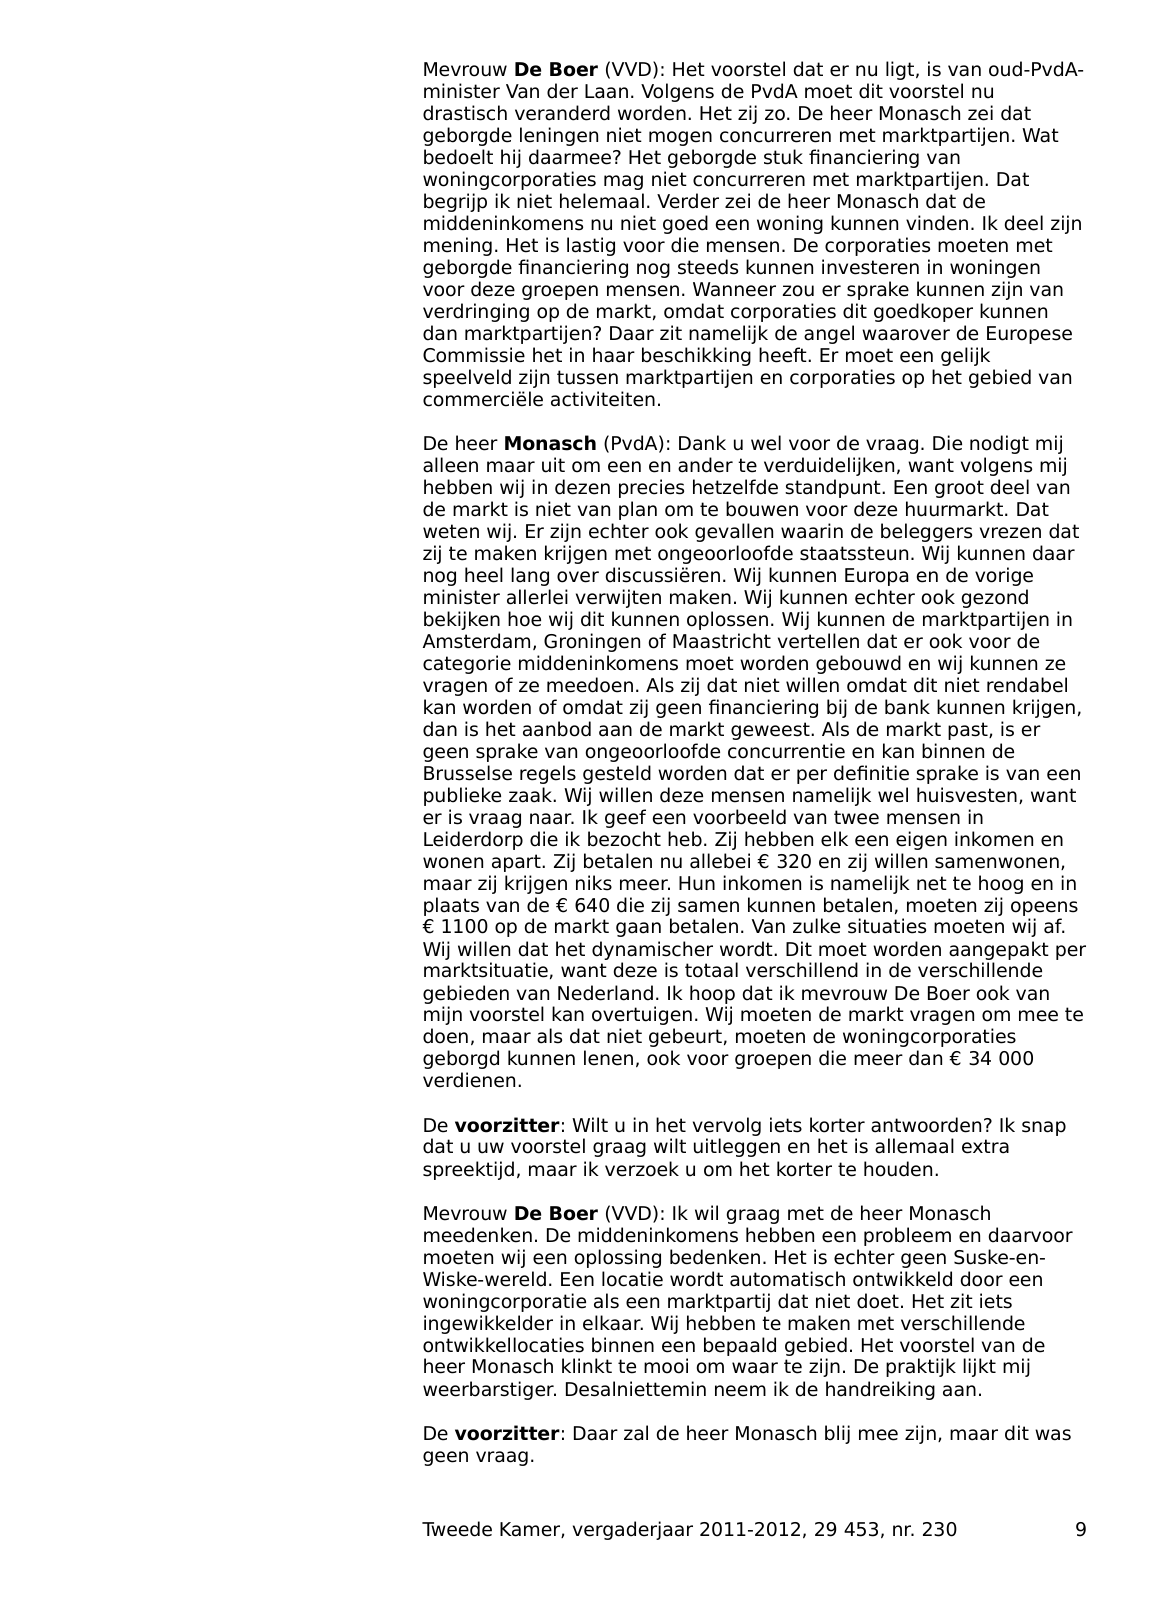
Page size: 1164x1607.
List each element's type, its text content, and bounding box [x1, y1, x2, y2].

text De voorzitter: Wilt u in het vervolg iets korter antwoorden? Ik snap dat u uw voorstel graag wilt uitleggen en het is allemaal extra spreektijd, maar ik verzoek u om het korter te houden. [422, 1114, 1087, 1180]
text De voorzitter: Daar zal de heer Monasch blij mee zijn, maar dit was geen vraag. [422, 1423, 1087, 1467]
text Mevrouw De Boer (VVD): Het voorstel dat er nu ligt, is van oud-PvdA-minister Van der Laan. Volgens de PvdA moet dit voorstel nu drastisch veranderd worden. Het zij zo. De heer Monasch zei dat geborgde leningen niet mogen concurreren met marktpartijen. Wat bedoelt hij daarmee? Het geborgde stuk financiering van woningcorporaties mag niet concurreren met marktpartijen. Dat begrijp ik niet helemaal. Verder zei de heer Monasch dat de middeninkomens nu niet goed een woning kunnen vinden. Ik deel zijn mening. Het is lastig voor die mensen. De corporaties moeten met geborgde financiering nog steeds kunnen investeren in woningen voor deze groepen mensen. Wanneer zou er sprake kunnen zijn van verdringing op de markt, omdat corporaties dit goedkoper kunnen dan marktpartijen? Daar zit namelijk de angel waarover de Europese Commissie het in haar beschikking heeft. Er moet een gelijk speelveld zijn tussen marktpartijen en corporaties op het gebied van commerciële activiteiten. [422, 59, 1087, 411]
text De heer Monasch (PvdA): Dank u wel voor de vraag. Die nodigt mij alleen maar uit om een en ander te verduidelijken, want volgens mij hebben wij in dezen precies hetzelfde standpunt. Een groot deel van de markt is niet van plan om te bouwen voor deze huurmarkt. Dat weten wij. Er zijn echter ook gevallen waarin de beleggers vrezen dat zij te maken krijgen met ongeoorloofde staatssteun. Wij kunnen daar nog heel lang over discussiëren. Wij kunnen Europa en de vorige minister allerlei verwijten maken. Wij kunnen echter ook gezond bekijken hoe wij dit kunnen oplossen. Wij kunnen de marktpartijen in Amsterdam, Groningen of Maastricht vertellen dat er ook voor de categorie middeninkomens moet worden gebouwd en wij kunnen ze vragen of ze meedoen. Als zij dat niet willen omdat dit niet rendabel kan worden of omdat zij geen financiering bij de bank kunnen krijgen, dan is het aanbod aan de markt geweest. Als de markt past, is er geen sprake van ongeoorloofde concurrentie en kan binnen de Brusselse regels gesteld worden dat er per definitie sprake is van een publieke zaak. Wij willen deze mensen namelijk wel huisvesten, want er is vraag naar. Ik geef een voorbeeld van twee mensen in Leiderdorp die ik bezocht heb. Zij hebben elk een eigen inkomen en wonen apart. Zij betalen nu allebei € 320 en zij willen samenwonen, maar zij krijgen niks meer. Hun inkomen is namelijk net te hoog en in plaats van de € 640 die zij samen kunnen betalen, moeten zij opeens € 1100 op de markt gaan betalen. Van zulke situaties moeten wij af. Wij willen dat het dynamischer wordt. Dit moet worden aangepakt per marktsituatie, want deze is totaal verschillend in de verschillende gebieden van Nederland. Ik hoop dat ik mevrouw De Boer ook van mijn voorstel kan overtuigen. Wij moeten de markt vragen om mee te doen, maar als dat niet gebeurt, moeten de woningcorporaties geborgd kunnen lenen, ook voor groepen die meer dan € 34 000 verdienen. [422, 433, 1087, 1092]
text Mevrouw De Boer (VVD): Ik wil graag met de heer Monasch meedenken. De middeninkomens hebben een probleem en daarvoor moeten wij een oplossing bedenken. Het is echter geen Suske-en-Wiske-wereld. Een locatie wordt automatisch ontwikkeld door een woningcorporatie als een marktpartij dat niet doet. Het zit iets ingewikkelder in elkaar. Wij hebben te maken met verschillende ontwikkellocaties binnen een bepaald gebied. Het voorstel van de heer Monasch klinkt te mooi om waar te zijn. De praktijk lijkt mij weerbarstiger. Desalniettemin neem ik de handreiking aan. [422, 1203, 1087, 1400]
